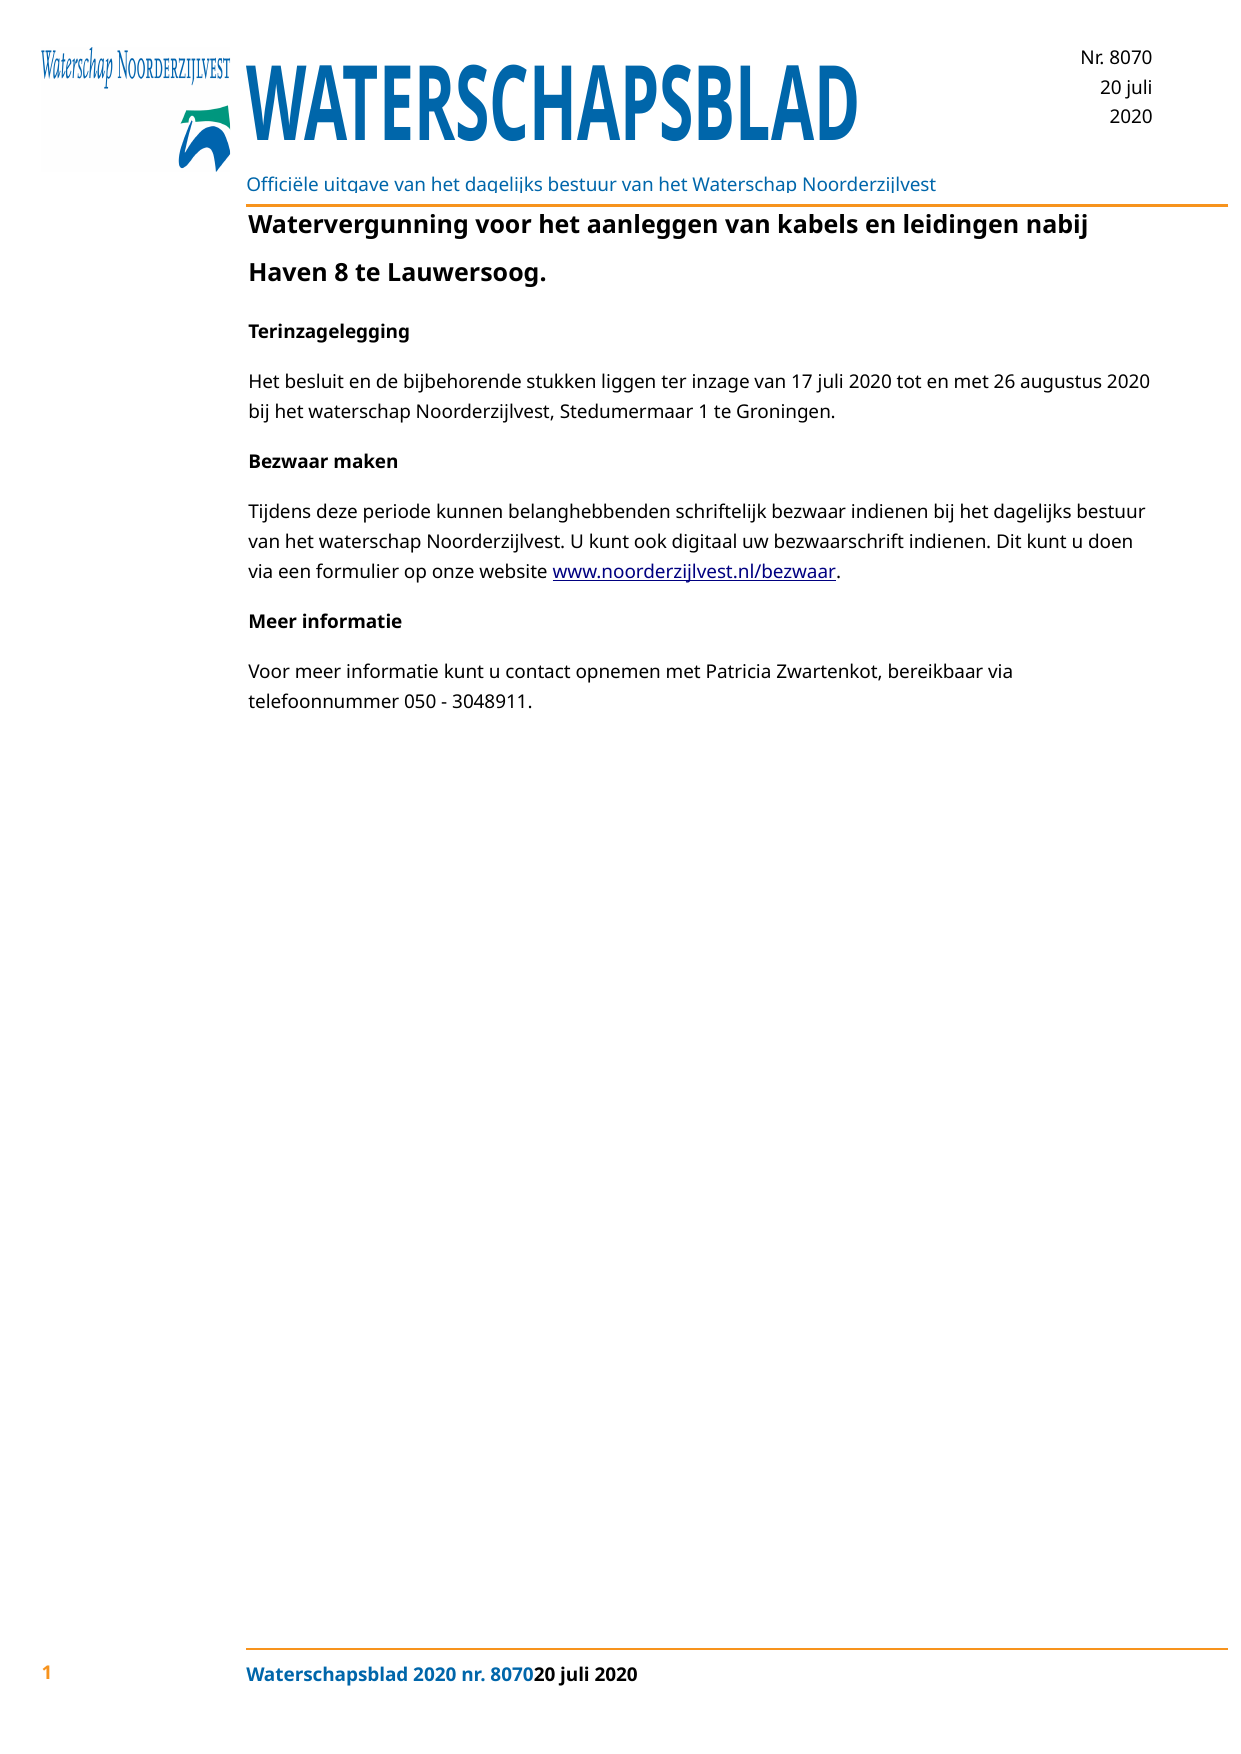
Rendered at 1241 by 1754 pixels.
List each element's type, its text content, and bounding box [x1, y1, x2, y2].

text Bezwaar maken [248, 448, 1152, 474]
text Watervergunning voor het aanleggen van kabels en leidingen nabij Haven 8 te Lauwersoog. [248, 207, 1152, 288]
text Meer informatie [248, 608, 1152, 634]
text Het besluit en de bijbehorende stukken liggen ter inzage van 17 juli 2020 tot en met 26 augustus 2020 bij het waterschap Noorderzijlvest, Stedumermaar 1 te Groningen. [248, 368, 1152, 424]
text Voor meer informatie kunt u contact opnemen met Patricia Zwartenkot, bereikbaar via telefoonnummer 050 - 3048911. [248, 659, 1152, 714]
picture [41, 47, 231, 172]
text Terinzagelegging [248, 318, 1152, 344]
text Tijdens deze periode kunnen belanghebbenden schriftelijk bezwaar indienen bij het dagelijks bestuur van het waterschap Noorderzijlvest. U kunt ook digitaal uw bezwaarschrift indienen. Dit kunt u doen via een formulier op onze website www.noorderzijlvest.nl/bezwaar. [248, 499, 1152, 584]
